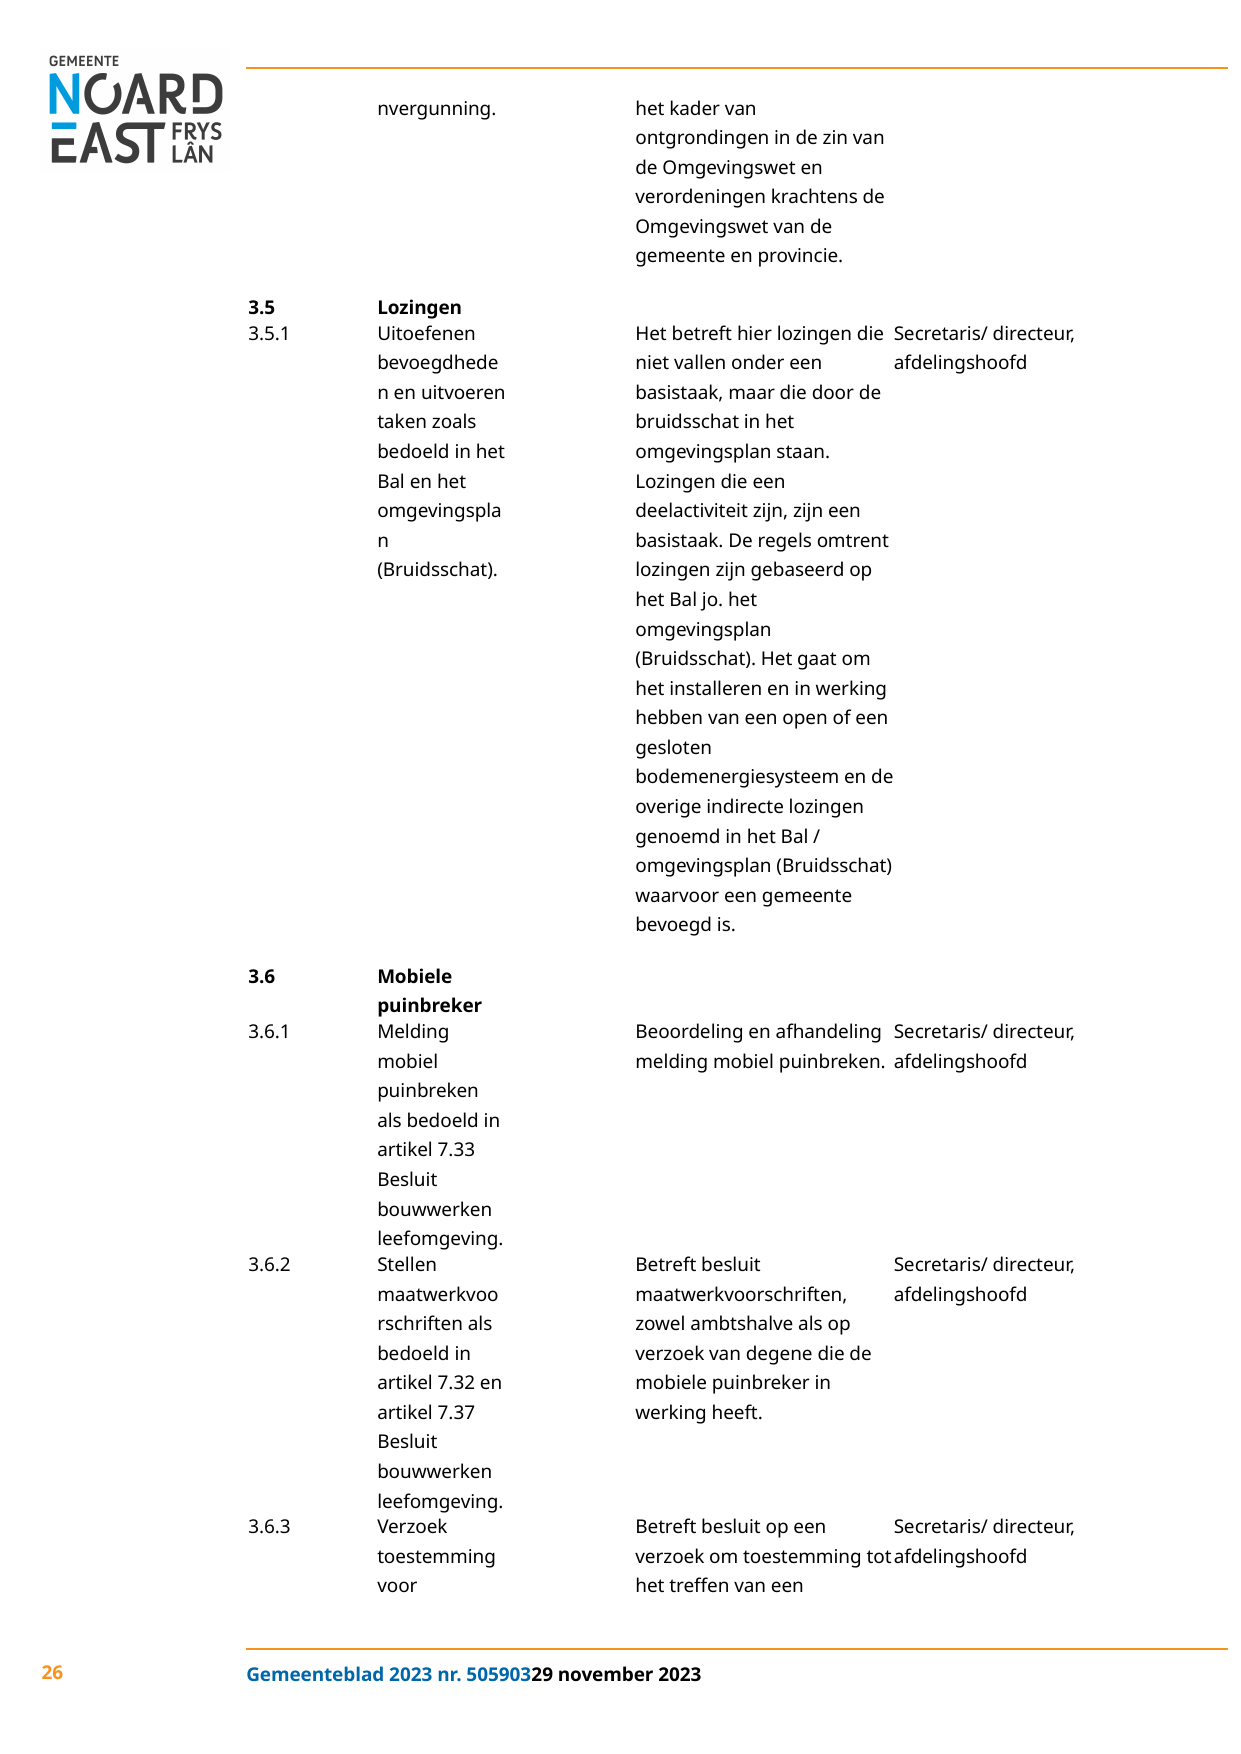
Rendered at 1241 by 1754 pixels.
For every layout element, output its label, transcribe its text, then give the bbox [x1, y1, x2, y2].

table_cell Secretaris/ directeur, afdelingshoofd [894, 320, 1152, 937]
table_cell Secretaris/ directeur, afdelingshoofd [894, 1018, 1152, 1251]
table_cell Verzoek toestemming voor [377, 1514, 506, 1598]
table_cell 3.6.3 [248, 1514, 377, 1598]
table_cell 3.5 [248, 294, 377, 320]
table_cell het kader van ontgrondingen in de zin van de Omgevingswet en verordeningen krachtens de Omgevingswet van de gemeente en provincie. [635, 95, 893, 268]
table_cell 3.6.2 [248, 1251, 377, 1513]
table_cell [506, 937, 1152, 963]
table_cell [506, 1251, 635, 1513]
table_cell [506, 1514, 635, 1598]
picture [41, 47, 231, 172]
table_cell Stellen maatwerkvoorschriften als bedoeld in artikel 7.32 en artikel 7.37 Besluit bouwwerken leefomgeving. [377, 1251, 506, 1513]
table_cell [506, 320, 635, 937]
table_cell [506, 294, 1152, 320]
table_cell [248, 269, 1152, 294]
table_cell [635, 963, 1152, 1018]
table_cell Melding mobiel puinbreken als bedoeld in artikel 7.33 Besluit bouwwerken leefomgeving. [377, 1018, 506, 1251]
table_cell [506, 95, 635, 268]
table_cell Betreft besluit op een verzoek om toestemming tot het treffen van een [635, 1514, 893, 1598]
table_cell Uitoefenen bevoegdheden en uitvoeren taken zoals bedoeld in het Bal en het omgevingsplan (Bruidsschat). [377, 320, 506, 937]
table_cell nvergunning. [377, 95, 506, 268]
table_cell Beoordeling en afhandeling melding mobiel puinbreken. [635, 1018, 893, 1251]
table_cell Lozingen [377, 294, 506, 320]
table_cell 3.6.1 [248, 1018, 377, 1251]
table_cell 3.6 [248, 963, 377, 1018]
table_cell [894, 95, 1152, 268]
table_cell 3.5.1 [248, 320, 377, 937]
table_cell [377, 937, 506, 963]
table_cell Betreft besluit maatwerkvoorschriften, zowel ambtshalve als op verzoek van degene die de mobiele puinbreker in werking heeft. [635, 1251, 893, 1513]
table_cell Secretaris/ directeur, afdelingshoofd [894, 1514, 1152, 1598]
table_cell [248, 95, 377, 268]
table_cell Secretaris/ directeur, afdelingshoofd [894, 1251, 1152, 1513]
table_cell Het betreft hier lozingen die niet vallen onder een basistaak, maar die door de bruidsschat in het omgevingsplan staan. Lozingen die een deelactiviteit zijn, zijn een basistaak. De regels omtrent lozingen zijn gebaseerd op het Bal jo. het omgevingsplan (Bruidsschat). Het gaat om het installeren en in werking hebben van een open of een gesloten bodemenergiesysteem en de overige indirecte lozingen genoemd in het Bal / omgevingsplan (Bruidsschat) waarvoor een gemeente bevoegd is. [635, 320, 893, 937]
table_cell [506, 1018, 635, 1251]
table_cell [506, 963, 635, 1018]
table_cell Mobiele puinbreker [377, 963, 506, 1018]
table_cell [248, 937, 377, 963]
